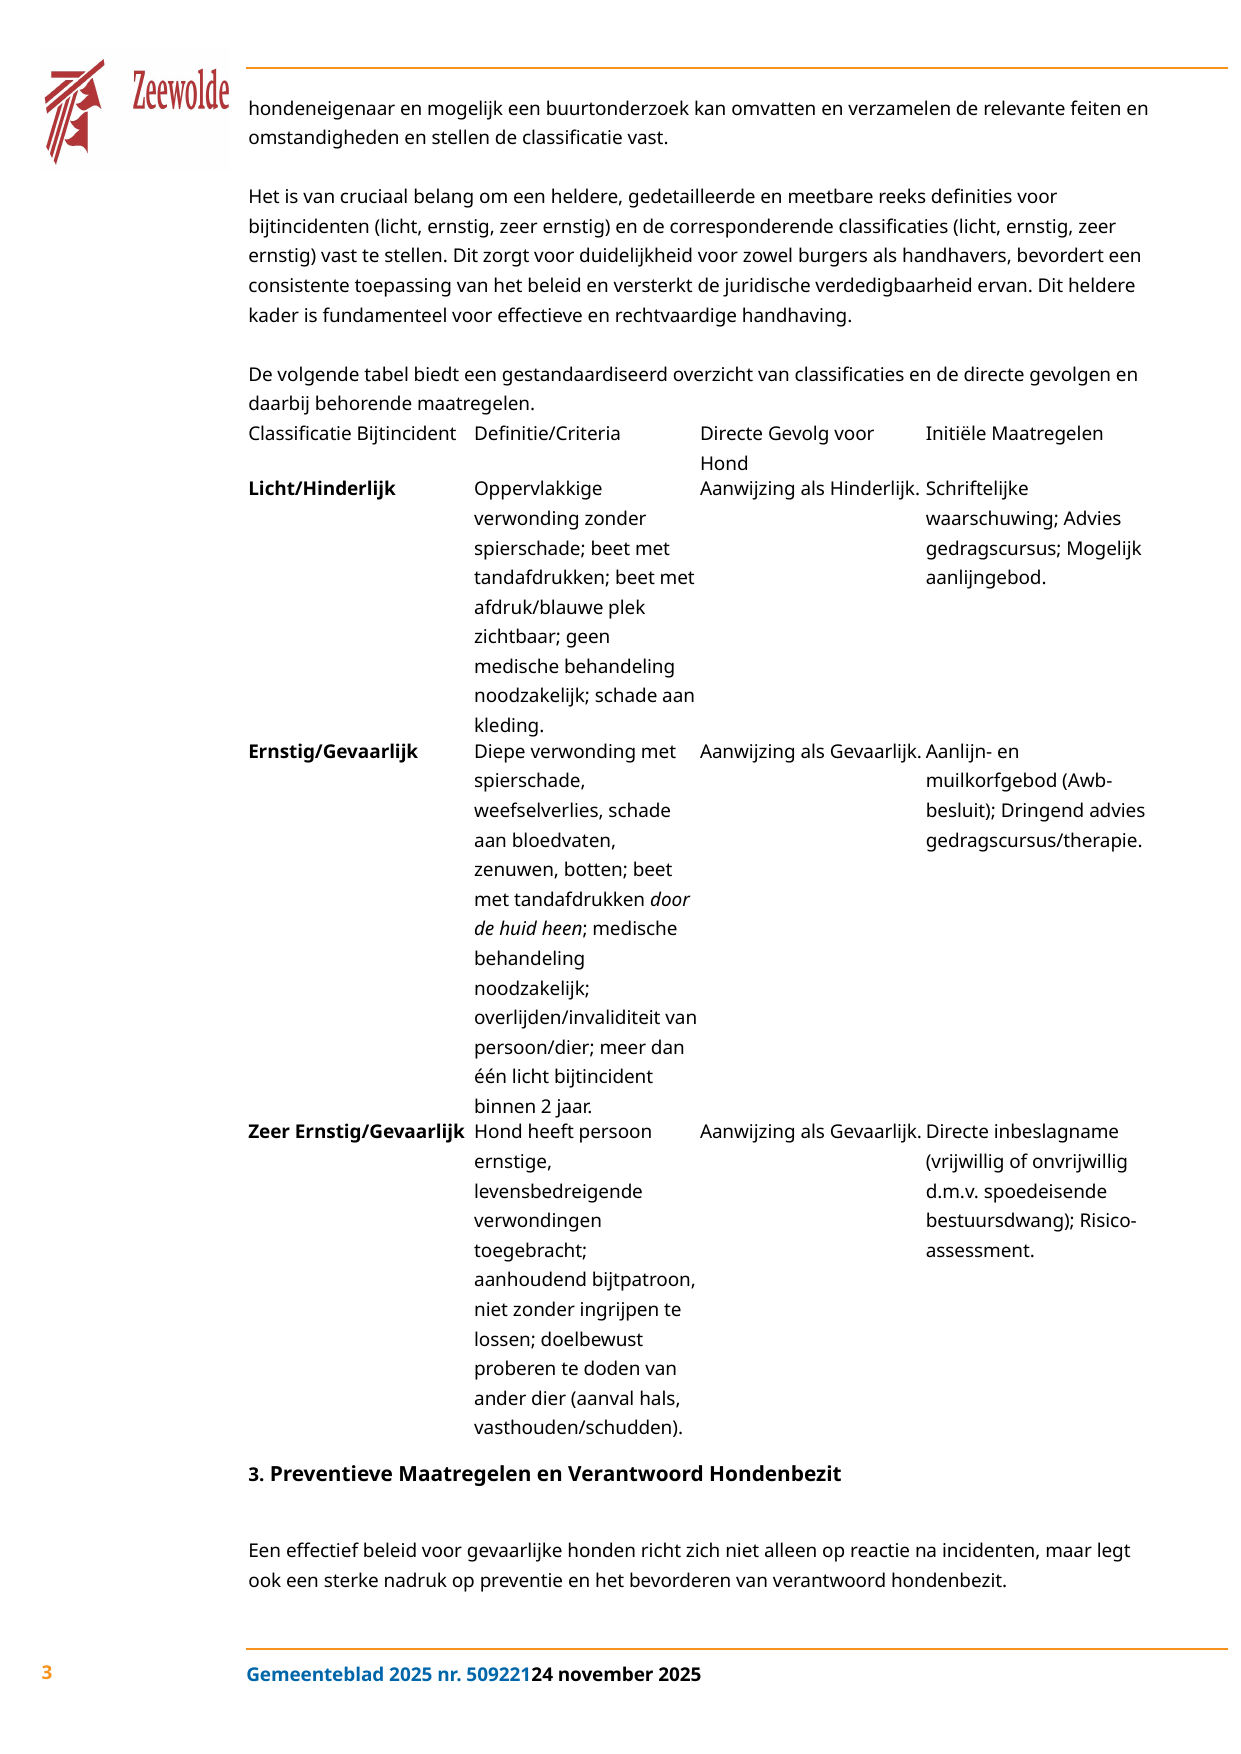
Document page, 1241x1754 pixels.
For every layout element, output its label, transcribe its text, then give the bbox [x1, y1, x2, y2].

table_header Classificatie Bijtincident [248, 420, 474, 476]
text Het is van cruciaal belang om een heldere, gedetailleerde en meetbare reeks definities voor bijtincidenten (licht, ernstig, zeer ernstig) en de corresponderende classificaties (licht, ernstig, zeer ernstig) vast te stellen. Dit zorgt voor duidelijkheid voor zowel burgers als handhavers, bevordert een consistente toepassing van het beleid en versterkt de juridische verdedigbaarheid ervan. Dit heldere kader is fundamenteel voor effectieve en rechtvaardige handhaving. [248, 183, 1152, 328]
table_cell Aanwijzing als Hinderlijk. [700, 476, 926, 738]
table_cell Ernstig/Gevaarlijk [248, 738, 474, 1119]
table_cell Directe inbeslagname (vrijwillig of onvrijwillig d.m.v. spoedeisende bestuursdwang); Risico-assessment. [926, 1119, 1152, 1440]
picture [41, 47, 231, 172]
table_header Directe Gevolg voor Hond [700, 420, 926, 476]
text De volgende tabel biedt een gestandaardiseerd overzicht van classificaties en de directe gevolgen en daarbij behorende maatregelen. [248, 361, 1152, 416]
table_cell Aanwijzing als Gevaarlijk. [700, 1119, 926, 1440]
table_cell Aanlijn- en muilkorfgebod (Awb-besluit); Dringend advies gedragscursus/therapie. [926, 738, 1152, 1119]
table_header Initiële Maatregelen [926, 420, 1152, 476]
table_cell Zeer Ernstig/Gevaarlijk [248, 1119, 474, 1440]
table_header Definitie/Criteria [474, 420, 700, 476]
text Een effectief beleid voor gevaarlijke honden richt zich niet alleen op reactie na incidenten, maar legt ook een sterke nadruk op preventie en het bevorderen van verantwoord hondenbezit. [248, 1537, 1152, 1593]
table_cell Oppervlakkige verwonding zonder spierschade; beet met tandafdrukken; beet met afdruk/blauwe plek zichtbaar; geen medische behandeling noodzakelijk; schade aan kleding. [474, 476, 700, 738]
table_cell Schriftelijke waarschuwing; Advies gedragscursus; Mogelijk aanlijngebod. [926, 476, 1152, 738]
table_cell Hond heeft persoon ernstige, levensbedreigende verwondingen toegebracht; aanhoudend bijtpatroon, niet zonder ingrijpen te lossen; doelbewust proberen te doden van ander dier (aanval hals, vasthouden/schudden). [474, 1119, 700, 1440]
text hondeneigenaar en mogelijk een buurtonderzoek kan omvatten en verzamelen de relevante feiten en omstandigheden en stellen de classificatie vast. [248, 95, 1152, 150]
table_cell Licht/Hinderlijk [248, 476, 474, 738]
text 3. Preventieve Maatregelen en Verantwoord Hondenbezit [248, 1459, 1152, 1488]
table_cell Aanwijzing als Gevaarlijk. [700, 738, 926, 1119]
table_cell Diepe verwonding met spierschade, weefselverlies, schade aan bloedvaten, zenuwen, botten; beet met tandafdrukken door de huid heen; medische behandeling noodzakelijk; overlijden/invaliditeit van persoon/dier; meer dan één licht bijtincident binnen 2 jaar. [474, 738, 700, 1119]
